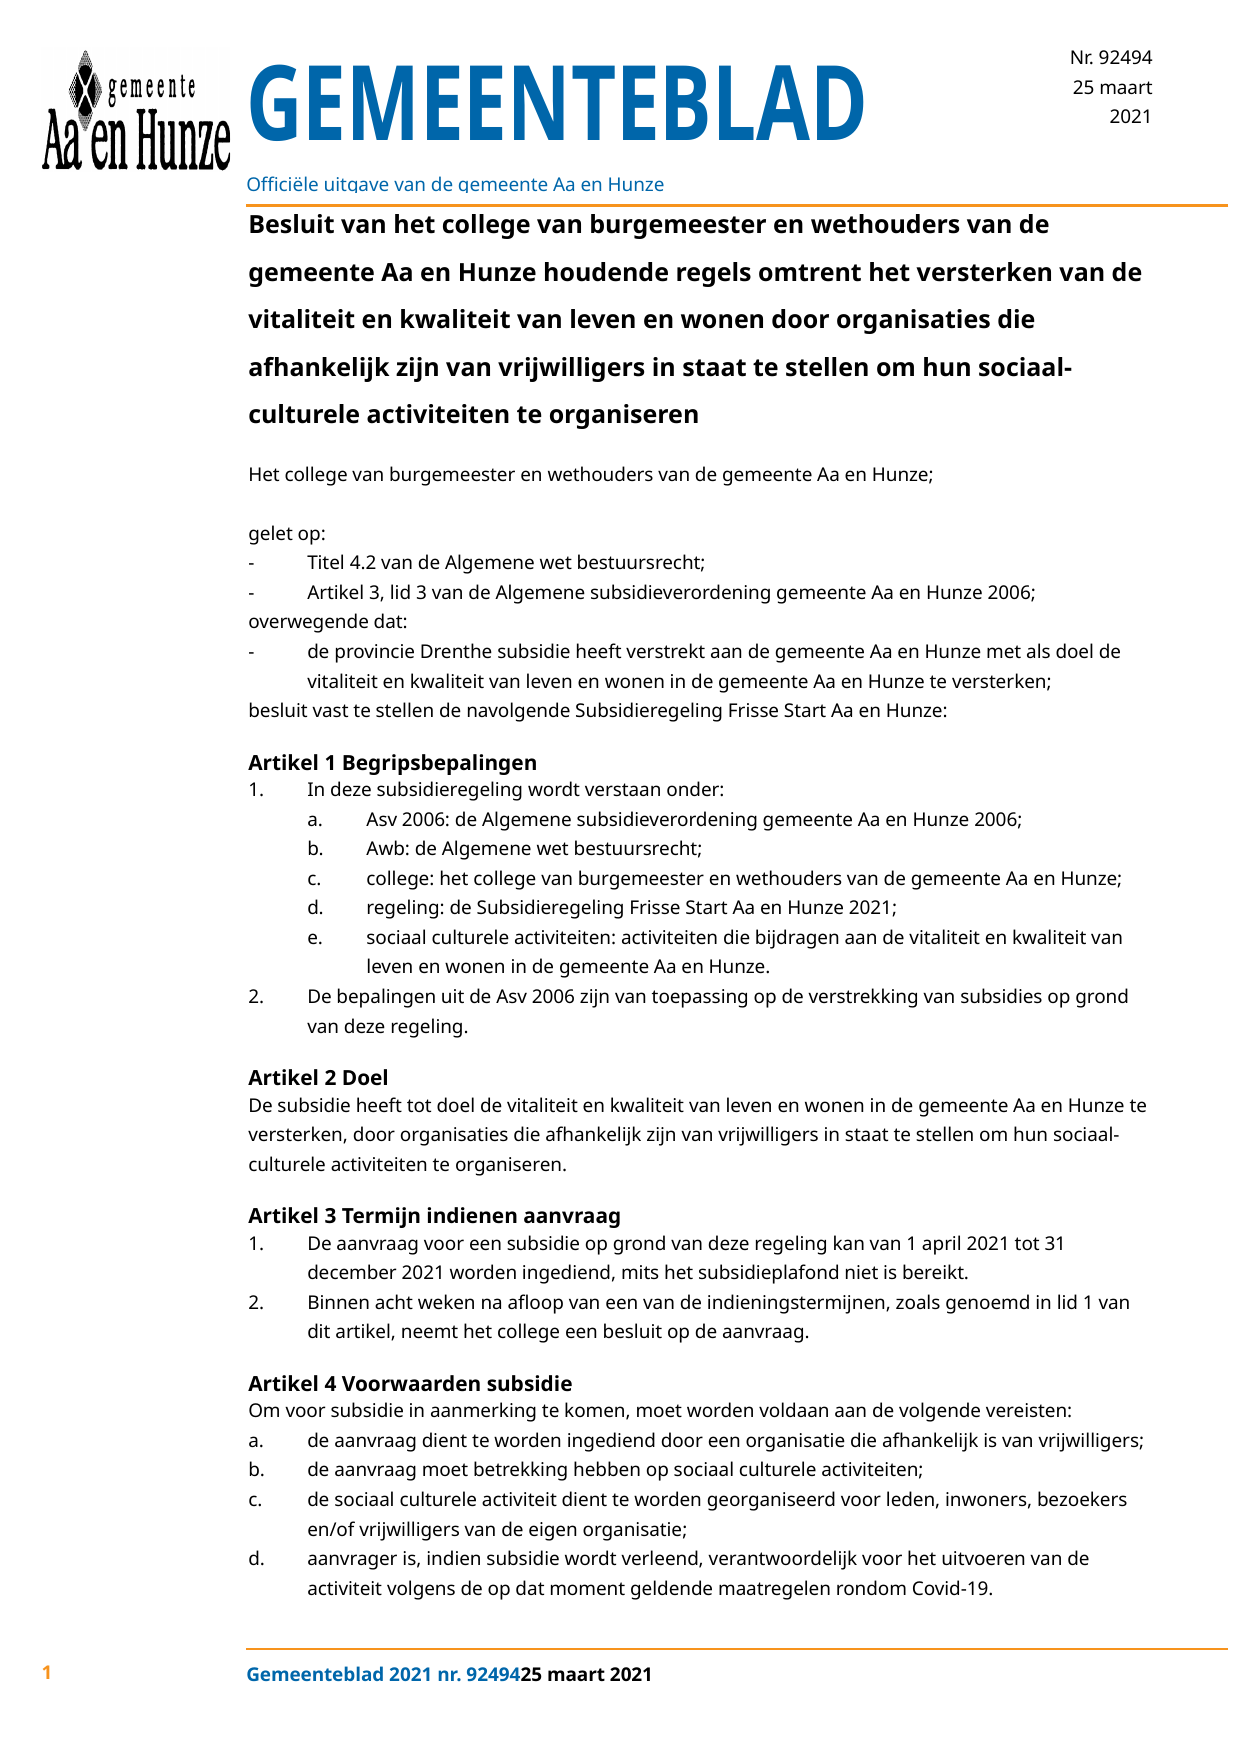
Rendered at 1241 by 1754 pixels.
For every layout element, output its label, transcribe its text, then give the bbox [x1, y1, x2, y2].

text besluit vast te stellen de navolgende Subsidieregeling Frisse Start Aa en Hunze: [248, 697, 1152, 723]
list de aanvraag moet betrekking hebben op sociaal culturele activiteiten; [248, 1457, 1152, 1482]
list Artikel 3, lid 3 van de Algemene subsidieverordening gemeente Aa en Hunze 2006; [248, 579, 1152, 605]
list de aanvraag dient te worden ingediend door een organisatie die afhankelijk is van vrijwilligers; [248, 1427, 1152, 1453]
text Artikel 1 Begripsbepalingen [248, 748, 1152, 776]
list De aanvraag voor een subsidie op grond van deze regeling kan van 1 april 2021 tot 31 december 2021 worden ingediend, mits het subsidieplafond niet is bereikt. [248, 1230, 1152, 1285]
list Binnen acht weken na afloop van een van de indieningstermijnen, zoals genoemd in lid 1 van dit artikel, neemt het college een besluit op de aanvraag. [248, 1289, 1152, 1344]
list De bepalingen uit de Asv 2006 zijn van toepassing op de verstrekking van subsidies op grond van deze regeling. [248, 983, 1152, 1039]
text De subsidie heeft tot doel de vitaliteit en kwaliteit van leven en wonen in de gemeente Aa en Hunze te versterken, door organisaties die afhankelijk zijn van vrijwilligers in staat te stellen om hun sociaal-culturele activiteiten te organiseren. [248, 1092, 1152, 1177]
list Titel 4.2 van de Algemene wet bestuursrecht; [248, 549, 1152, 575]
list aanvrager is, indien subsidie wordt verleend, verantwoordelijk voor het uitvoeren van de activiteit volgens de op dat moment geldende maatregelen rondom Covid-19. [248, 1545, 1152, 1601]
text Besluit van het college van burgemeester en wethouders van de gemeente Aa en Hunze houdende regels omtrent het versterken van de vitaliteit en kwaliteit van leven en wonen door organisaties die afhankelijk zijn van vrijwilligers in staat te stellen om hun sociaal-culturele activiteiten te organiseren [248, 207, 1152, 431]
picture [41, 47, 231, 172]
list regeling: de Subsidieregeling Frisse Start Aa en Hunze 2021; [307, 894, 1152, 920]
list Asv 2006: de Algemene subsidieverordening gemeente Aa en Hunze 2006; [307, 806, 1152, 832]
list de provincie Drenthe subsidie heeft verstrekt aan de gemeente Aa en Hunze met als doel de vitaliteit en kwaliteit van leven en wonen in de gemeente Aa en Hunze te versterken; [248, 638, 1152, 693]
list Awb: de Algemene wet bestuursrecht; [307, 835, 1152, 861]
list sociaal culturele activiteiten: activiteiten die bijdragen aan de vitaliteit en kwaliteit van leven en wonen in de gemeente Aa en Hunze. [307, 924, 1152, 979]
text gelet op: [248, 520, 1152, 546]
text Om voor subsidie in aanmerking te komen, moet worden voldaan aan de volgende vereisten: [248, 1397, 1152, 1423]
list de sociaal culturele activiteit dient te worden georganiseerd voor leden, inwoners, bezoekers en/of vrijwilligers van de eigen organisatie; [248, 1486, 1152, 1541]
text Het college van burgemeester en wethouders van de gemeente Aa en Hunze; [248, 461, 1152, 486]
text Artikel 2 Doel [248, 1063, 1152, 1092]
text overwegende dat: [248, 609, 1152, 634]
text Artikel 3 Termijn indienen aanvraag [248, 1201, 1152, 1230]
list In deze subsidieregeling wordt verstaan onder: [248, 776, 1152, 802]
text Artikel 4 Voorwaarden subsidie [248, 1369, 1152, 1397]
list college: het college van burgemeester en wethouders van de gemeente Aa en Hunze; [307, 865, 1152, 891]
